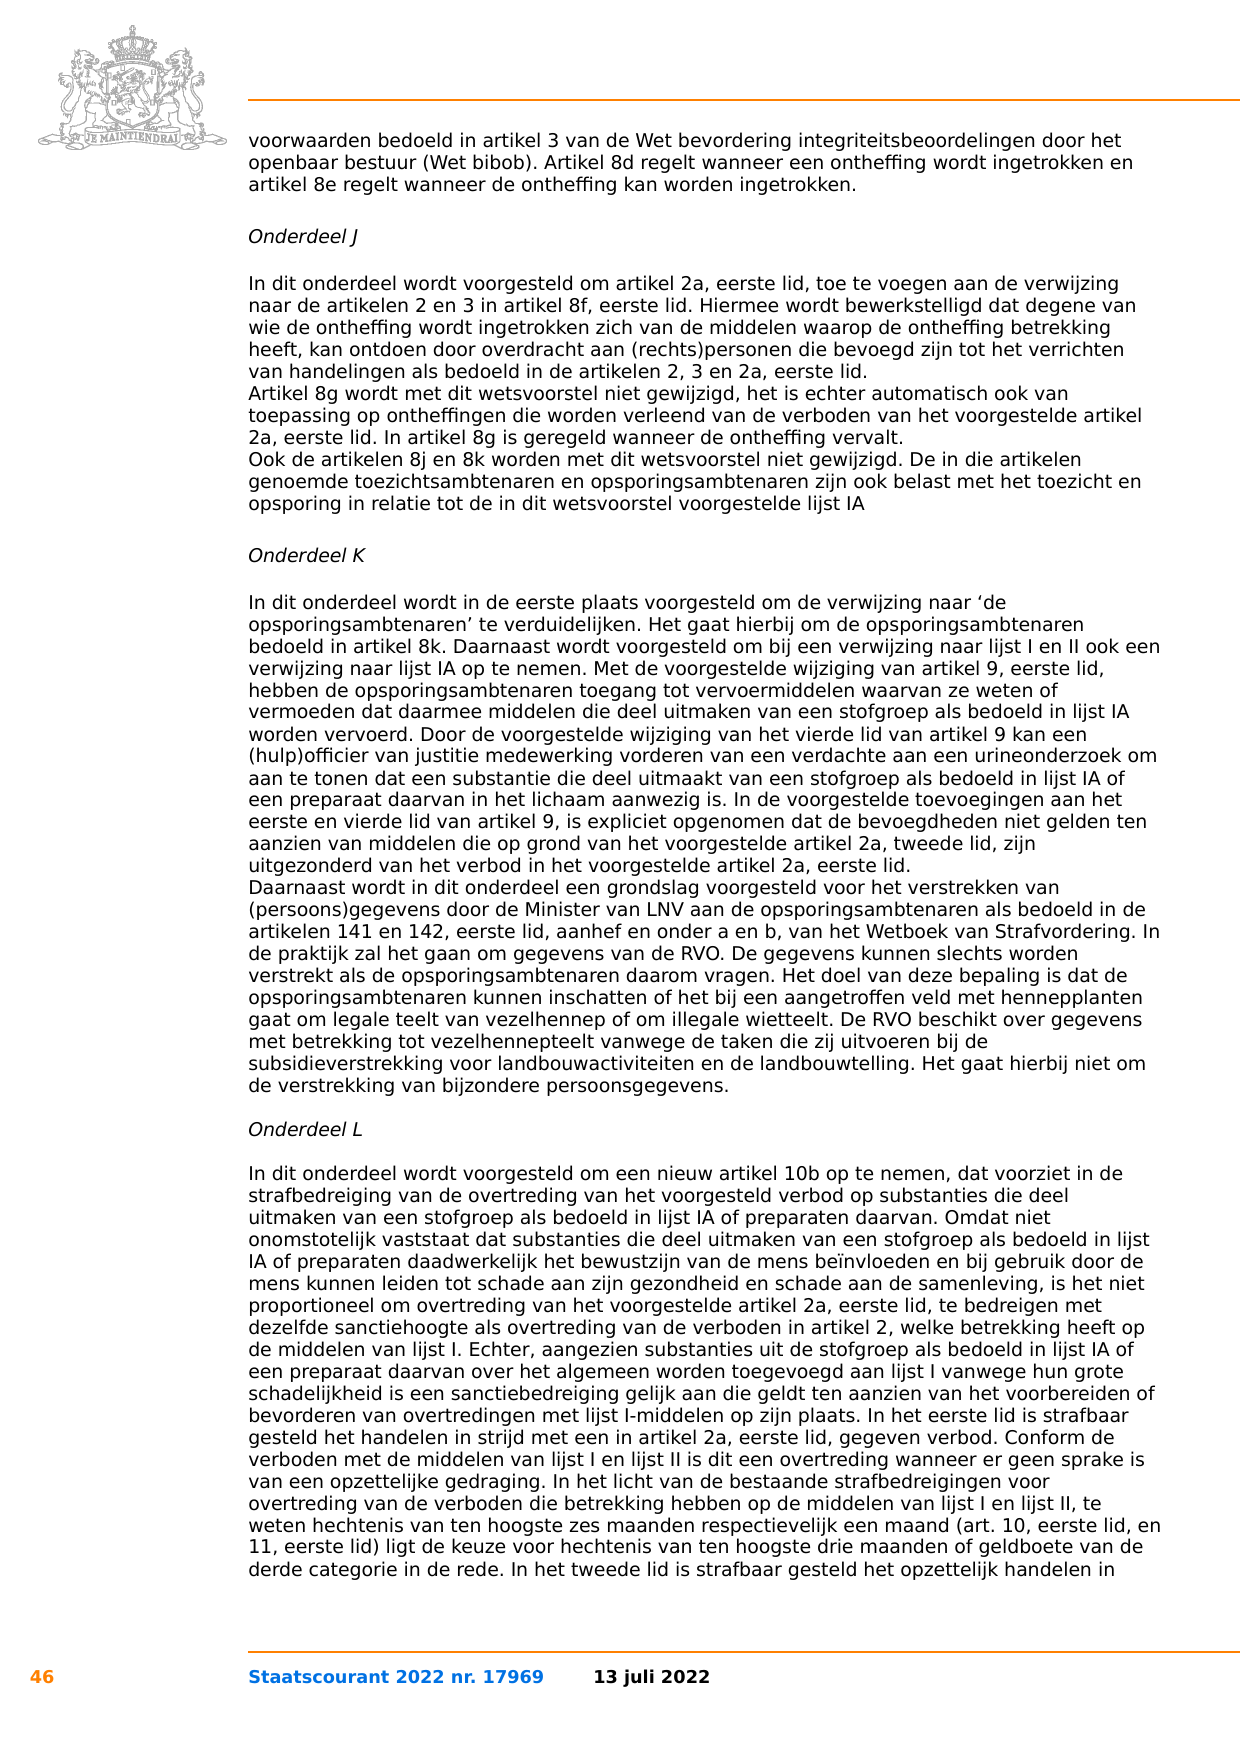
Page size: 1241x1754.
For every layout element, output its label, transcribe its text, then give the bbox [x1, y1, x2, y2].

text In dit onderdeel wordt voorgesteld om artikel 2a, eerste lid, toe te voegen aan de verwijzing naar de artikelen 2 en 3 in artikel 8f, eerste lid. Hiermee wordt bewerkstelligd dat degene van wie de ontheffing wordt ingetrokken zich van de middelen waarop de ontheffing betrekking heeft, kan ontdoen door overdracht aan (rechts)personen die bevoegd zijn tot het verrichten van handelingen als bedoeld in de artikelen 2, 3 en 2a, eerste lid. [248, 273, 1163, 383]
text Daarnaast wordt in dit onderdeel een grondslag voorgesteld voor het verstrekken van (persoons)gegevens door de Minister van LNV aan de opsporingsambtenaren als bedoeld in de artikelen 141 en 142, eerste lid, aanhef en onder a en b, van het Wetboek van Strafvordering. In de praktijk zal het gaan om gegevens van de RVO. De gegevens kunnen slechts worden verstrekt als de opsporingsambtenaren daarom vragen. Het doel van deze bepaling is dat de opsporingsambtenaren kunnen inschatten of het bij een aangetroffen veld met hennepplanten gaat om legale teelt van vezelhennep of om illegale wietteelt. De RVO beschikt over gegevens met betrekking tot vezelhennepteelt vanwege de taken die zij uitvoeren bij de subsidieverstrekking voor landbouwactiviteiten en de landbouwtelling. Het gaat hierbij niet om de verstrekking van bijzondere persoonsgegevens. [248, 877, 1163, 1097]
subtitle Onderdeel K [248, 544, 1163, 567]
text voorwaarden bedoeld in artikel 3 van de Wet bevordering integriteitsbeoordelingen door het openbaar bestuur (Wet bibob). Artikel 8d regelt wanneer een ontheffing wordt ingetrokken en artikel 8e regelt wanneer de ontheffing kan worden ingetrokken. [248, 130, 1163, 196]
text In dit onderdeel wordt voorgesteld om een nieuw artikel 10b op te nemen, dat voorziet in de strafbedreiging van de overtreding van het voorgesteld verbod op substanties die deel uitmaken van een stofgroep als bedoeld in lijst IA of preparaten daarvan. Omdat niet onomstotelijk vaststaat dat substanties die deel uitmaken van een stofgroep als bedoeld in lijst IA of preparaten daadwerkelijk het bewustzijn van de mens beïnvloeden en bij gebruik door de mens kunnen leiden tot schade aan zijn gezondheid en schade aan de samenleving, is het niet proportioneel om overtreding van het voorgestelde artikel 2a, eerste lid, te bedreigen met dezelfde sanctiehoogte als overtreding van de verboden in artikel 2, welke betrekking heeft op de middelen van lijst I. Echter, aangezien substanties uit de stofgroep als bedoeld in lijst IA of een preparaat daarvan over het algemeen worden toegevoegd aan lijst I vanwege hun grote schadelijkheid is een sanctiebedreiging gelijk aan die geldt ten aanzien van het voorbereiden of bevorderen van overtredingen met lijst I-middelen op zijn plaats. In het eerste lid is strafbaar gesteld het handelen in strijd met een in artikel 2a, eerste lid, gegeven verbod. Conform de verboden met de middelen van lijst I en lijst II is dit een overtreding wanneer er geen sprake is van een opzettelijke gedraging. In het licht van de bestaande strafbedreigingen voor overtreding van de verboden die betrekking hebben op de middelen van lijst I en lijst II, te weten hechtenis van ten hoogste zes maanden respectievelijk een maand (art. 10, eerste lid, en 11, eerste lid) ligt de keuze voor hechtenis van ten hoogste drie maanden of geldboete van de derde categorie in de rede. In het tweede lid is strafbaar gesteld het opzettelijk handelen in [248, 1163, 1163, 1580]
text In dit onderdeel wordt in de eerste plaats voorgesteld om de verwijzing naar ‘de opsporingsambtenaren’ te verduidelijken. Het gaat hierbij om de opsporingsambtenaren bedoeld in artikel 8k. Daarnaast wordt voorgesteld om bij een verwijzing naar lijst I en II ook een verwijzing naar lijst IA op te nemen. Met de voorgestelde wijziging van artikel 9, eerste lid, hebben de opsporingsambtenaren toegang tot vervoermiddelen waarvan ze weten of vermoeden dat daarmee middelen die deel uitmaken van een stofgroep als bedoeld in lijst IA worden vervoerd. Door de voorgestelde wijziging van het vierde lid van artikel 9 kan een (hulp)officier van justitie medewerking vorderen van een verdachte aan een urineonderzoek om aan te tonen dat een substantie die deel uitmaakt van een stofgroep als bedoeld in lijst IA of een preparaat daarvan in het lichaam aanwezig is. In de voorgestelde toevoegingen aan het eerste en vierde lid van artikel 9, is expliciet opgenomen dat de bevoegdheden niet gelden ten aanzien van middelen die op grond van het voorgestelde artikel 2a, tweede lid, zijn uitgezonderd van het verbod in het voorgestelde artikel 2a, eerste lid. [248, 592, 1163, 877]
text Ook de artikelen 8j en 8k worden met dit wetsvoorstel niet gewijzigd. De in die artikelen genoemde toezichtsambtenaren en opsporingsambtenaren zijn ook belast met het toezicht en opsporing in relatie tot de in dit wetsvoorstel voorgestelde lijst IA [248, 449, 1163, 514]
picture [38, 25, 227, 150]
text Onderdeel L [248, 1119, 1163, 1141]
text Artikel 8g wordt met dit wetsvoorstel niet gewijzigd, het is echter automatisch ook van toepassing op ontheffingen die worden verleend van de verboden van het voorgestelde artikel 2a, eerste lid. In artikel 8g is geregeld wanneer de ontheffing vervalt. [248, 383, 1163, 449]
subtitle Onderdeel J [248, 226, 1163, 248]
